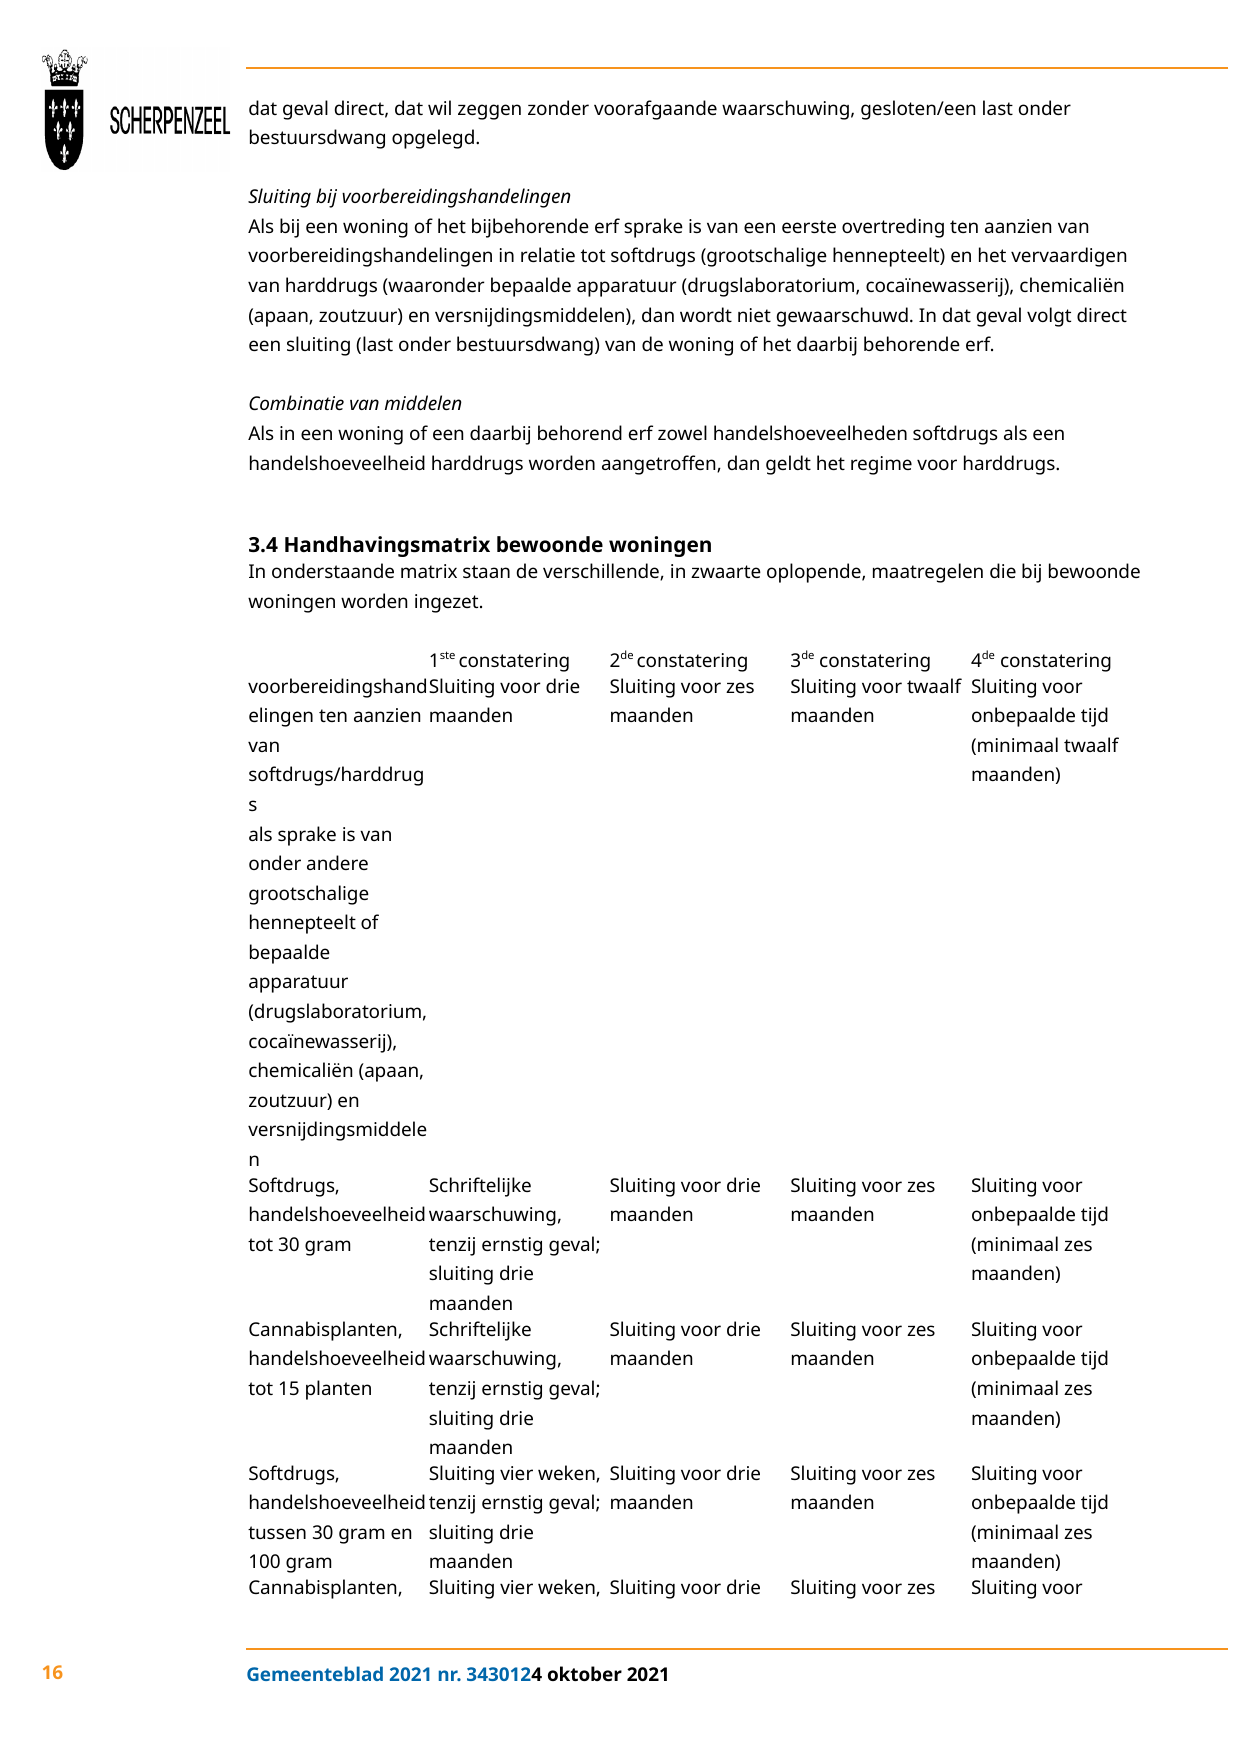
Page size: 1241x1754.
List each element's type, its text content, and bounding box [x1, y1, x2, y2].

table_cell Sluiting voor zes maanden [790, 1460, 971, 1574]
table_cell Sluiting voor zes maanden [609, 673, 790, 1172]
table_header 4de constatering [971, 647, 1152, 673]
table_cell Sluiting voor drie maanden [609, 1460, 790, 1574]
table_header 1ste constatering [429, 647, 609, 673]
table_cell Schriftelijke waarschuwing, tenzij ernstig geval; sluiting drie maanden [429, 1172, 609, 1316]
table_cell Sluiting voor twaalf maanden [790, 673, 971, 1172]
table_header 3de constatering [790, 647, 971, 673]
table_cell Cannabisplanten, handelshoeveelheid tot 15 planten [248, 1316, 429, 1460]
table_cell Sluiting voor drie [609, 1575, 790, 1600]
table_cell Softdrugs, handelshoeveelheid tussen 30 gram en 100 gram [248, 1460, 429, 1574]
table_cell Sluiting voor onbepaalde tijd (minimaal zes maanden) [971, 1460, 1152, 1574]
table_cell Sluiting voor [971, 1575, 1152, 1600]
table_cell Sluiting voor drie maanden [609, 1172, 790, 1316]
text Sluiting bij voorbereidingshandelingen [248, 183, 1152, 209]
table_cell voorbereidingshandelingen ten aanzien van softdrugs/harddrugs als sprake is van onder andere grootschalige hennepteelt of bepaalde apparatuur (drugslaboratorium, cocaïnewasserij), chemicaliën (apaan, zoutzuur) en versnijdingsmiddelen [248, 673, 429, 1172]
table_cell Sluiting voor zes [790, 1575, 971, 1600]
table_cell Sluiting voor onbepaalde tijd (minimaal zes maanden) [971, 1172, 1152, 1316]
table_cell Sluiting vier weken, tenzij ernstig geval; sluiting drie maanden [429, 1460, 609, 1574]
table_cell Softdrugs, handelshoeveelheid tot 30 gram [248, 1172, 429, 1316]
table_cell Sluiting voor zes maanden [790, 1172, 971, 1316]
table_cell Sluiting voor onbepaalde tijd (minimaal zes maanden) [971, 1316, 1152, 1460]
text dat geval direct, dat wil zeggen zonder voorafgaande waarschuwing, gesloten/een last onder bestuursdwang opgelegd. [248, 95, 1152, 150]
table_header [248, 647, 429, 673]
table_cell Sluiting voor onbepaalde tijd (minimaal twaalf maanden) [971, 673, 1152, 1172]
text Combinatie van middelen [248, 391, 1152, 416]
picture [41, 47, 231, 172]
table_cell Sluiting voor drie maanden [609, 1316, 790, 1460]
text Als bij een woning of het bijbehorende erf sprake is van een eerste overtreding ten aanzien van voorbereidingshandelingen in relatie tot softdrugs (grootschalige hennepteelt) en het vervaardigen van harddrugs (waaronder bepaalde apparatuur (drugslaboratorium, cocaïnewasserij), chemicaliën (apaan, zoutzuur) en versnijdingsmiddelen), dan wordt niet gewaarschuwd. In dat geval volgt direct een sluiting (last onder bestuursdwang) van de woning of het daarbij behorende erf. [248, 213, 1152, 357]
table_cell Cannabisplanten, [248, 1575, 429, 1600]
table_cell Sluiting vier weken, [429, 1575, 609, 1600]
table_cell Sluiting voor zes maanden [790, 1316, 971, 1460]
table_cell Sluiting voor drie maanden [429, 673, 609, 1172]
table_header 2de constatering [609, 647, 790, 673]
text 3.4 Handhavingsmatrix bewoonde woningen [248, 530, 1152, 558]
text Als in een woning of een daarbij behorend erf zowel handelshoeveelheden softdrugs als een handelshoeveelheid harddrugs worden aangetroffen, dan geldt het regime voor harddrugs. [248, 420, 1152, 476]
table_cell Schriftelijke waarschuwing, tenzij ernstig geval; sluiting drie maanden [429, 1316, 609, 1460]
text In onderstaande matrix staan de verschillende, in zwaarte oplopende, maatregelen die bij bewoonde woningen worden ingezet. [248, 558, 1152, 613]
